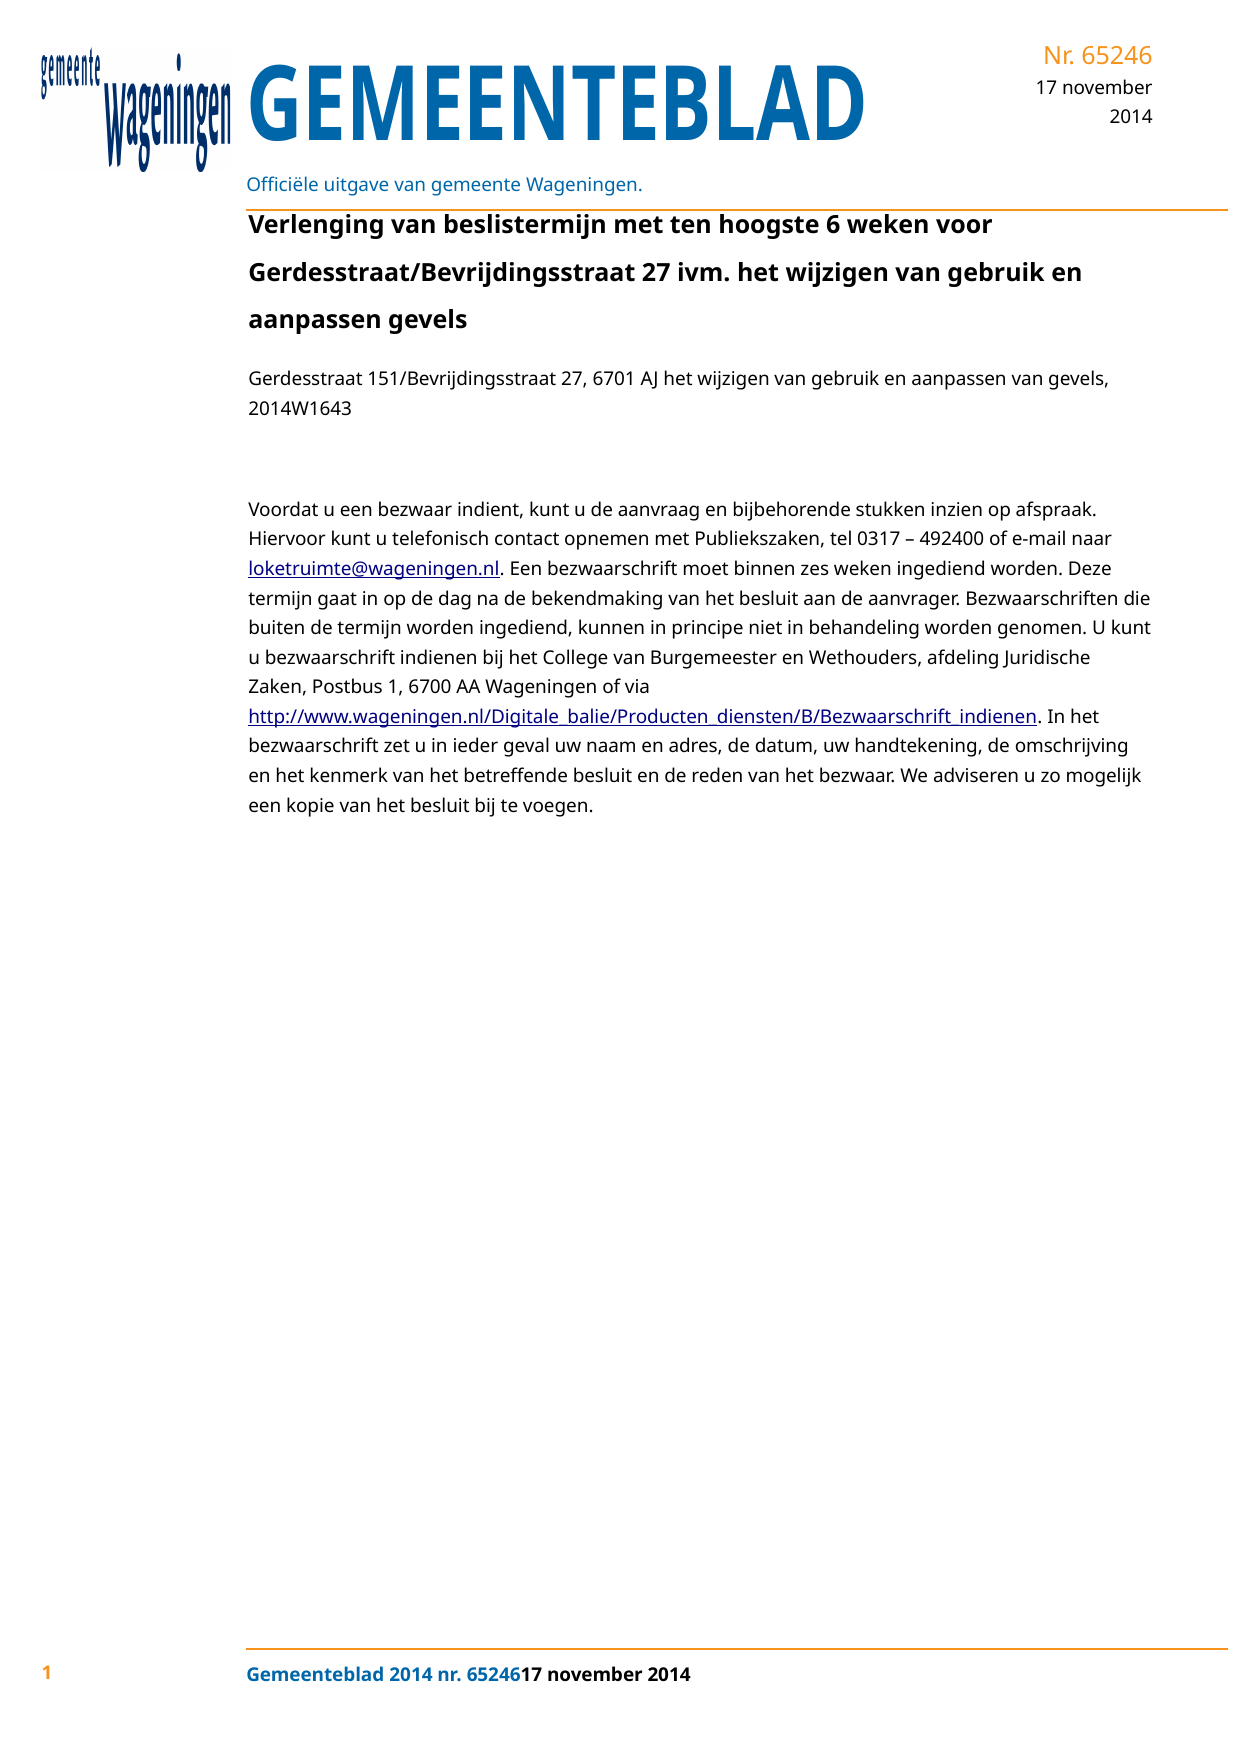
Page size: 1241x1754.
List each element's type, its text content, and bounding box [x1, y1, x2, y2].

picture [41, 47, 231, 172]
text Verlenging van beslistermijn met ten hoogste 6 weken voor Gerdesstraat/Bevrijdingsstraat 27 ivm. het wijzigen van gebruik en aanpassen gevels [248, 211, 1152, 336]
text Voordat u een bezwaar indient, kunt u de aanvraag en bijbehorende stukken inzien op afspraak. Hiervoor kunt u telefonisch contact opnemen met Publiekszaken, tel 0317 – 492400 of e-mail naar loketruimte@wageningen.nl. Een bezwaarschrift moet binnen zes weken ingediend worden. Deze termijn gaat in op de dag na de bekendmaking van het besluit aan de aanvrager. Bezwaarschriften die buiten de termijn worden ingediend, kunnen in principe niet in behandeling worden genomen. U kunt u bezwaarschrift indienen bij het College van Burgemeester en Wethouders, afdeling Juridische Zaken, Postbus 1, 6700 AA Wageningen of via http://www.wageningen.nl/Digitale_balie/Producten_diensten/B/Bezwaarschrift_indienen. In het bezwaarschrift zet u in ieder geval uw naam en adres, de datum, uw handtekening, de omschrijving en het kenmerk van het betreffende besluit en de reden van het bezwaar. We adviseren u zo mogelijk een kopie van het besluit bij te voegen. [248, 496, 1152, 817]
text Gerdesstraat 151/Bevrijdingsstraat 27, 6701 AJ het wijzigen van gebruik en aanpassen van gevels, 2014W1643 [248, 366, 1152, 421]
